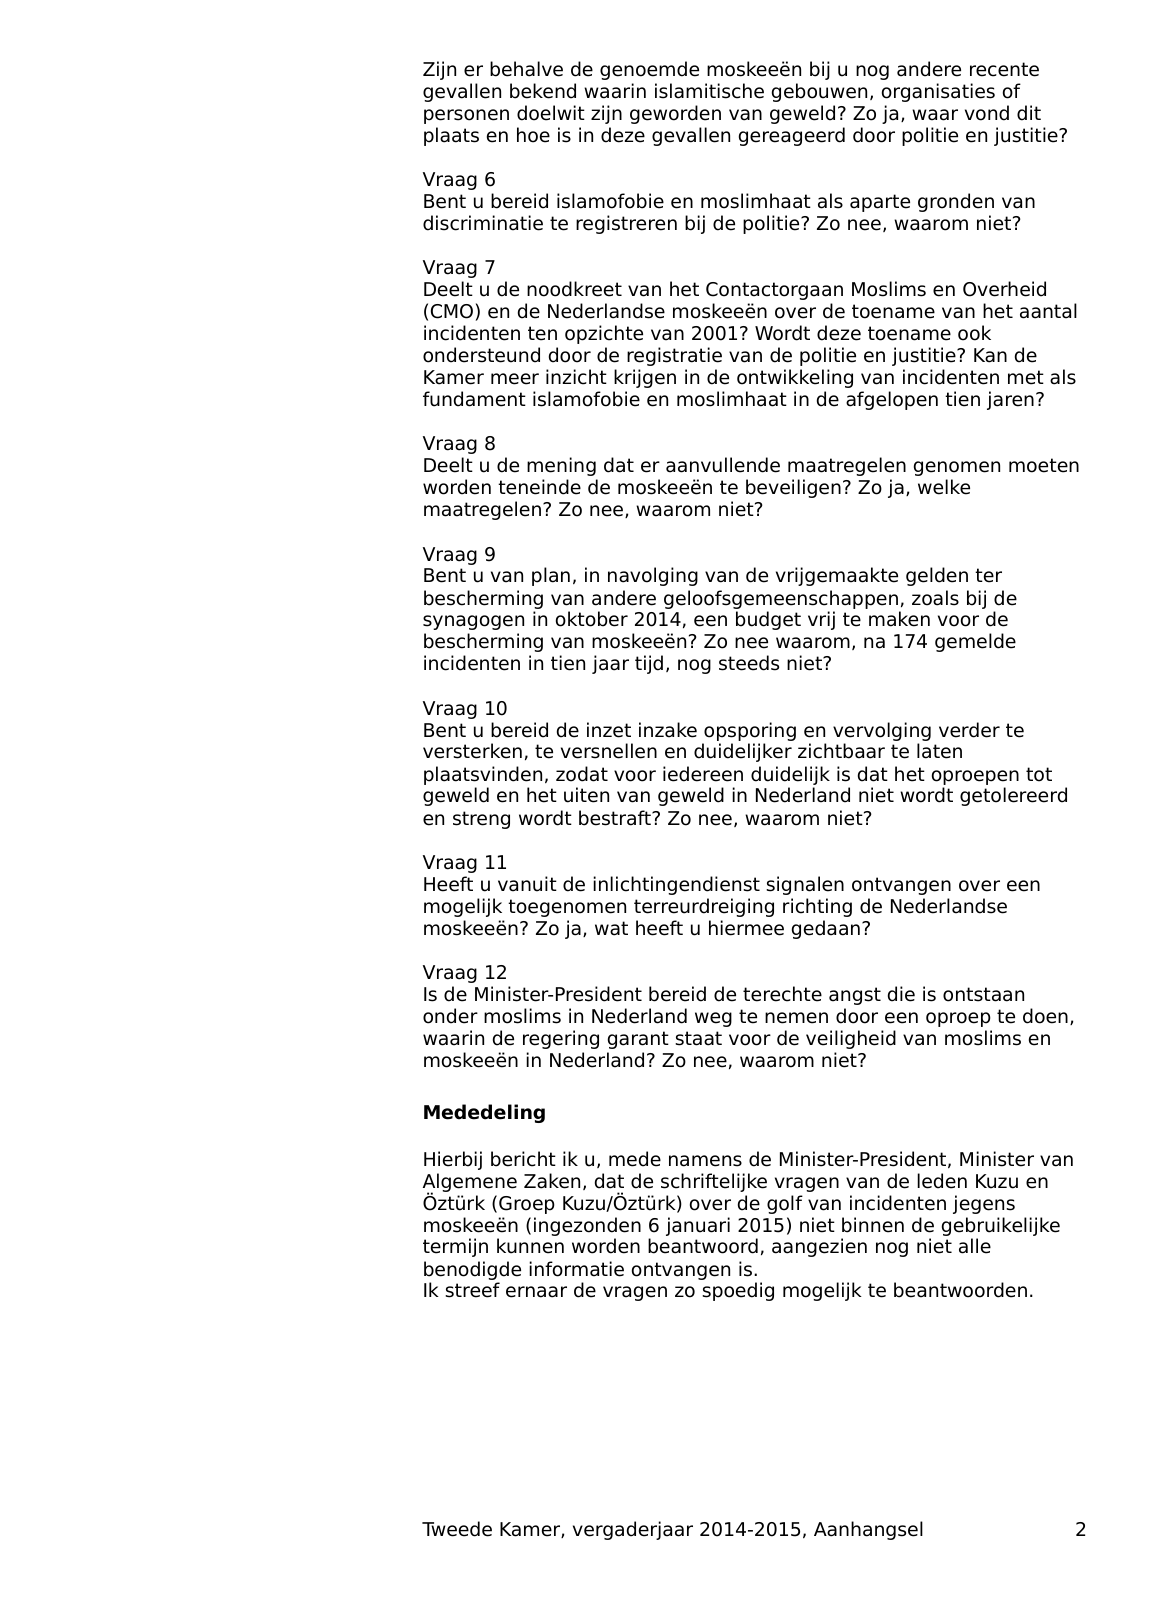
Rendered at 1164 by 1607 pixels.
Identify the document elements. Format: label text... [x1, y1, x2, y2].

text Bent u bereid de inzet inzake opsporing en vervolging verder te versterken, te versnellen en duidelijker zichtbaar te laten plaatsvinden, zodat voor iedereen duidelijk is dat het oproepen tot geweld en het uiten van geweld in Nederland niet wordt getolereerd en streng wordt bestraft? Zo nee, waarom niet? [422, 719, 1087, 829]
text Bent u bereid islamofobie en moslimhaat als aparte gronden van discriminatie te registreren bij de politie? Zo nee, waarom niet? [422, 191, 1087, 235]
text Vraag 6 [422, 169, 1087, 191]
text Bent u van plan, in navolging van de vrijgemaakte gelden ter bescherming van andere geloofsgemeenschappen, zoals bij de synagogen in oktober 2014, een budget vrij te maken voor de bescherming van moskeeën? Zo nee waarom, na 174 gemelde incidenten in tien jaar tijd, nog steeds niet? [422, 565, 1087, 675]
text Vraag 9 [422, 543, 1087, 565]
text Hierbij bericht ik u, mede namens de Minister-President, Minister van Algemene Zaken, dat de schriftelijke vragen van de leden Kuzu en Öztürk (Groep Kuzu/Öztürk) over de golf van incidenten jegens moskeeën (ingezonden 6 januari 2015) niet binnen de gebruikelijke termijn kunnen worden beantwoord, aangezien nog niet alle benodigde informatie ontvangen is. [422, 1148, 1087, 1280]
text Deelt u de noodkreet van het Contactorgaan Moslims en Overheid (CMO) en de Nederlandse moskeeën over de toename van het aantal incidenten ten opzichte van 2001? Wordt deze toename ook ondersteund door de registratie van de politie en justitie? Kan de Kamer meer inzicht krijgen in de ontwikkeling van incidenten met als fundament islamofobie en moslimhaat in de afgelopen tien jaren? [422, 279, 1087, 411]
text Heeft u vanuit de inlichtingendienst signalen ontvangen over een mogelijk toegenomen terreurdreiging richting de Nederlandse moskeeën? Zo ja, wat heeft u hiermee gedaan? [422, 873, 1087, 939]
text Vraag 8 [422, 433, 1087, 455]
text Vraag 11 [422, 852, 1087, 873]
text Vraag 12 [422, 962, 1087, 984]
text Ik streef ernaar de vragen zo spoedig mogelijk te beantwoorden. [422, 1280, 1087, 1302]
subtitle Mededeling [422, 1102, 1087, 1123]
text Is de Minister-President bereid de terechte angst die is ontstaan onder moslims in Nederland weg te nemen door een oproep te doen, waarin de regering garant staat voor de veiligheid van moslims en moskeeën in Nederland? Zo nee, waarom niet? [422, 984, 1087, 1072]
text Vraag 10 [422, 697, 1087, 719]
text Deelt u de mening dat er aanvullende maatregelen genomen moeten worden teneinde de moskeeën te beveiligen? Zo ja, welke maatregelen? Zo nee, waarom niet? [422, 455, 1087, 521]
text Zijn er behalve de genoemde moskeeën bij u nog andere recente gevallen bekend waarin islamitische gebouwen, organisaties of personen doelwit zijn geworden van geweld? Zo ja, waar vond dit plaats en hoe is in deze gevallen gereageerd door politie en justitie? [422, 59, 1087, 147]
text Vraag 7 [422, 257, 1087, 279]
